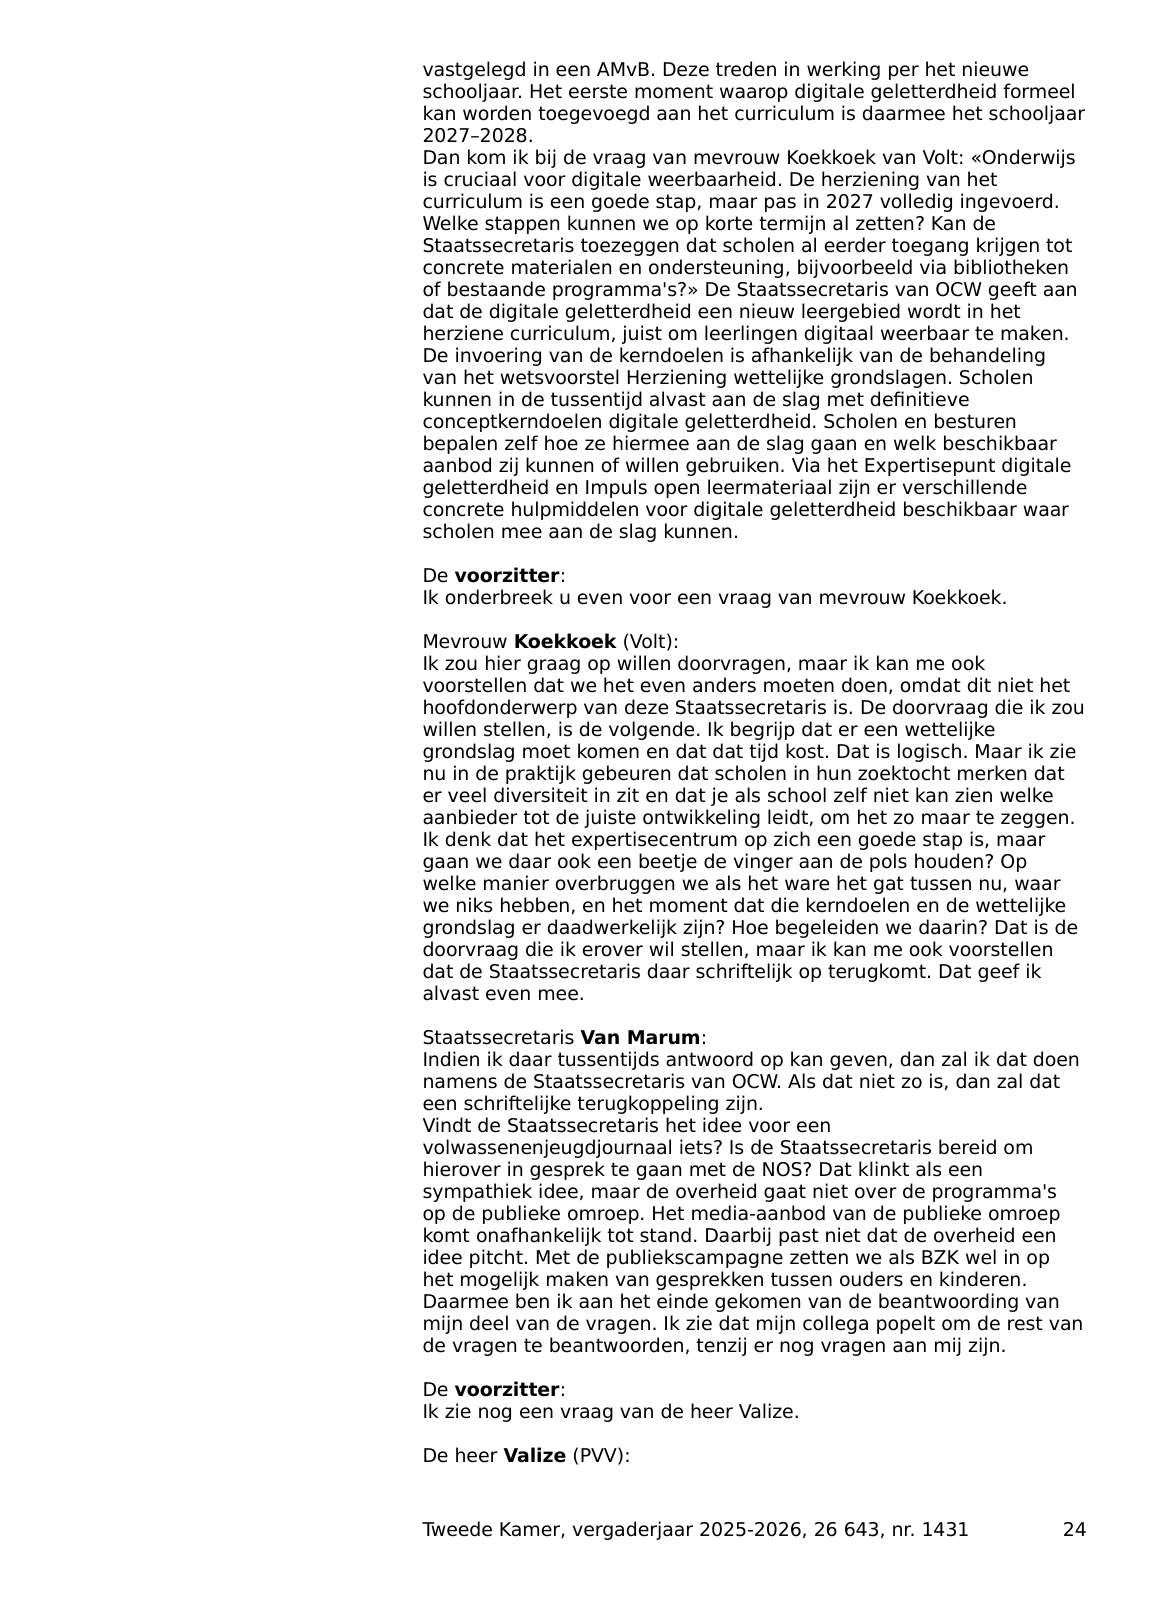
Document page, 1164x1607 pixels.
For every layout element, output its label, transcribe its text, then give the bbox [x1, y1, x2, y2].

text De heer Valize (PVV): [422, 1445, 1087, 1467]
text Ik onderbreek u even voor een vraag van mevrouw Koekkoek. [422, 587, 1087, 609]
text De voorzitter: [422, 565, 1087, 587]
text Indien ik daar tussentijds antwoord op kan geven, dan zal ik dat doen namens de Staatssecretaris van OCW. Als dat niet zo is, dan zal dat een schriftelijke terugkoppeling zijn. [422, 1049, 1087, 1115]
text Ik zou hier graag op willen doorvragen, maar ik kan me ook voorstellen dat we het even anders moeten doen, omdat dit niet het hoofdonderwerp van deze Staatssecretaris is. De doorvraag die ik zou willen stellen, is de volgende. Ik begrijp dat er een wettelijke grondslag moet komen en dat dat tijd kost. Dat is logisch. Maar ik zie nu in de praktijk gebeuren dat scholen in hun zoektocht merken dat er veel diversiteit in zit en dat je als school zelf niet kan zien welke aanbieder tot de juiste ontwikkeling leidt, om het zo maar te zeggen. Ik denk dat het expertisecentrum op zich een goede stap is, maar gaan we daar ook een beetje de vinger aan de pols houden? Op welke manier overbruggen we als het ware het gat tussen nu, waar we niks hebben, en het moment dat die kerndoelen en de wettelijke grondslag er daadwerkelijk zijn? Hoe begeleiden we daarin? Dat is de doorvraag die ik erover wil stellen, maar ik kan me ook voorstellen dat de Staatssecretaris daar schriftelijk op terugkomt. Dat geef ik alvast even mee. [422, 653, 1087, 1004]
text De voorzitter: [422, 1379, 1087, 1401]
text Ik zie nog een vraag van de heer Valize. [422, 1401, 1087, 1423]
text Daarmee ben ik aan het einde gekomen van de beantwoording van mijn deel van de vragen. Ik zie dat mijn collega popelt om de rest van de vragen te beantwoorden, tenzij er nog vragen aan mij zijn. [422, 1291, 1087, 1356]
text Mevrouw Koekkoek (Volt): [422, 631, 1087, 653]
text Vindt de Staatssecretaris het idee voor een volwassenenjeugdjournaal iets? Is de Staatssecretaris bereid om hierover in gesprek te gaan met de NOS? Dat klinkt als een sympathiek idee, maar de overheid gaat niet over de programma's op de publieke omroep. Het media-aanbod van de publieke omroep komt onafhankelijk tot stand. Daarbij past niet dat de overheid een idee pitcht. Met de publiekscampagne zetten we als BZK wel in op het mogelijk maken van gesprekken tussen ouders en kinderen. [422, 1115, 1087, 1291]
text Dan kom ik bij de vraag van mevrouw Koekkoek van Volt: «Onderwijs is cruciaal voor digitale weerbaarheid. De herziening van het curriculum is een goede stap, maar pas in 2027 volledig ingevoerd. Welke stappen kunnen we op korte termijn al zetten? Kan de Staatssecretaris toezeggen dat scholen al eerder toegang krijgen tot concrete materialen en ondersteuning, bijvoorbeeld via bibliotheken of bestaande programma's?» De Staatssecretaris van OCW geeft aan dat de digitale geletterdheid een nieuw leergebied wordt in het herziene curriculum, juist om leerlingen digitaal weerbaar te maken. De invoering van de kerndoelen is afhankelijk van de behandeling van het wetsvoorstel Herziening wettelijke grondslagen. Scholen kunnen in de tussentijd alvast aan de slag met definitieve conceptkerndoelen digitale geletterdheid. Scholen en besturen bepalen zelf hoe ze hiermee aan de slag gaan en welk beschikbaar aanbod zij kunnen of willen gebruiken. Via het Expertisepunt digitale geletterdheid en Impuls open leermateriaal zijn er verschillende concrete hulpmiddelen voor digitale geletterdheid beschikbaar waar scholen mee aan de slag kunnen. [422, 147, 1087, 543]
text Staatssecretaris Van Marum: [422, 1027, 1087, 1049]
text vastgelegd in een AMvB. Deze treden in werking per het nieuwe schooljaar. Het eerste moment waarop digitale geletterdheid formeel kan worden toegevoegd aan het curriculum is daarmee het schooljaar 2027–2028. [422, 59, 1087, 147]
